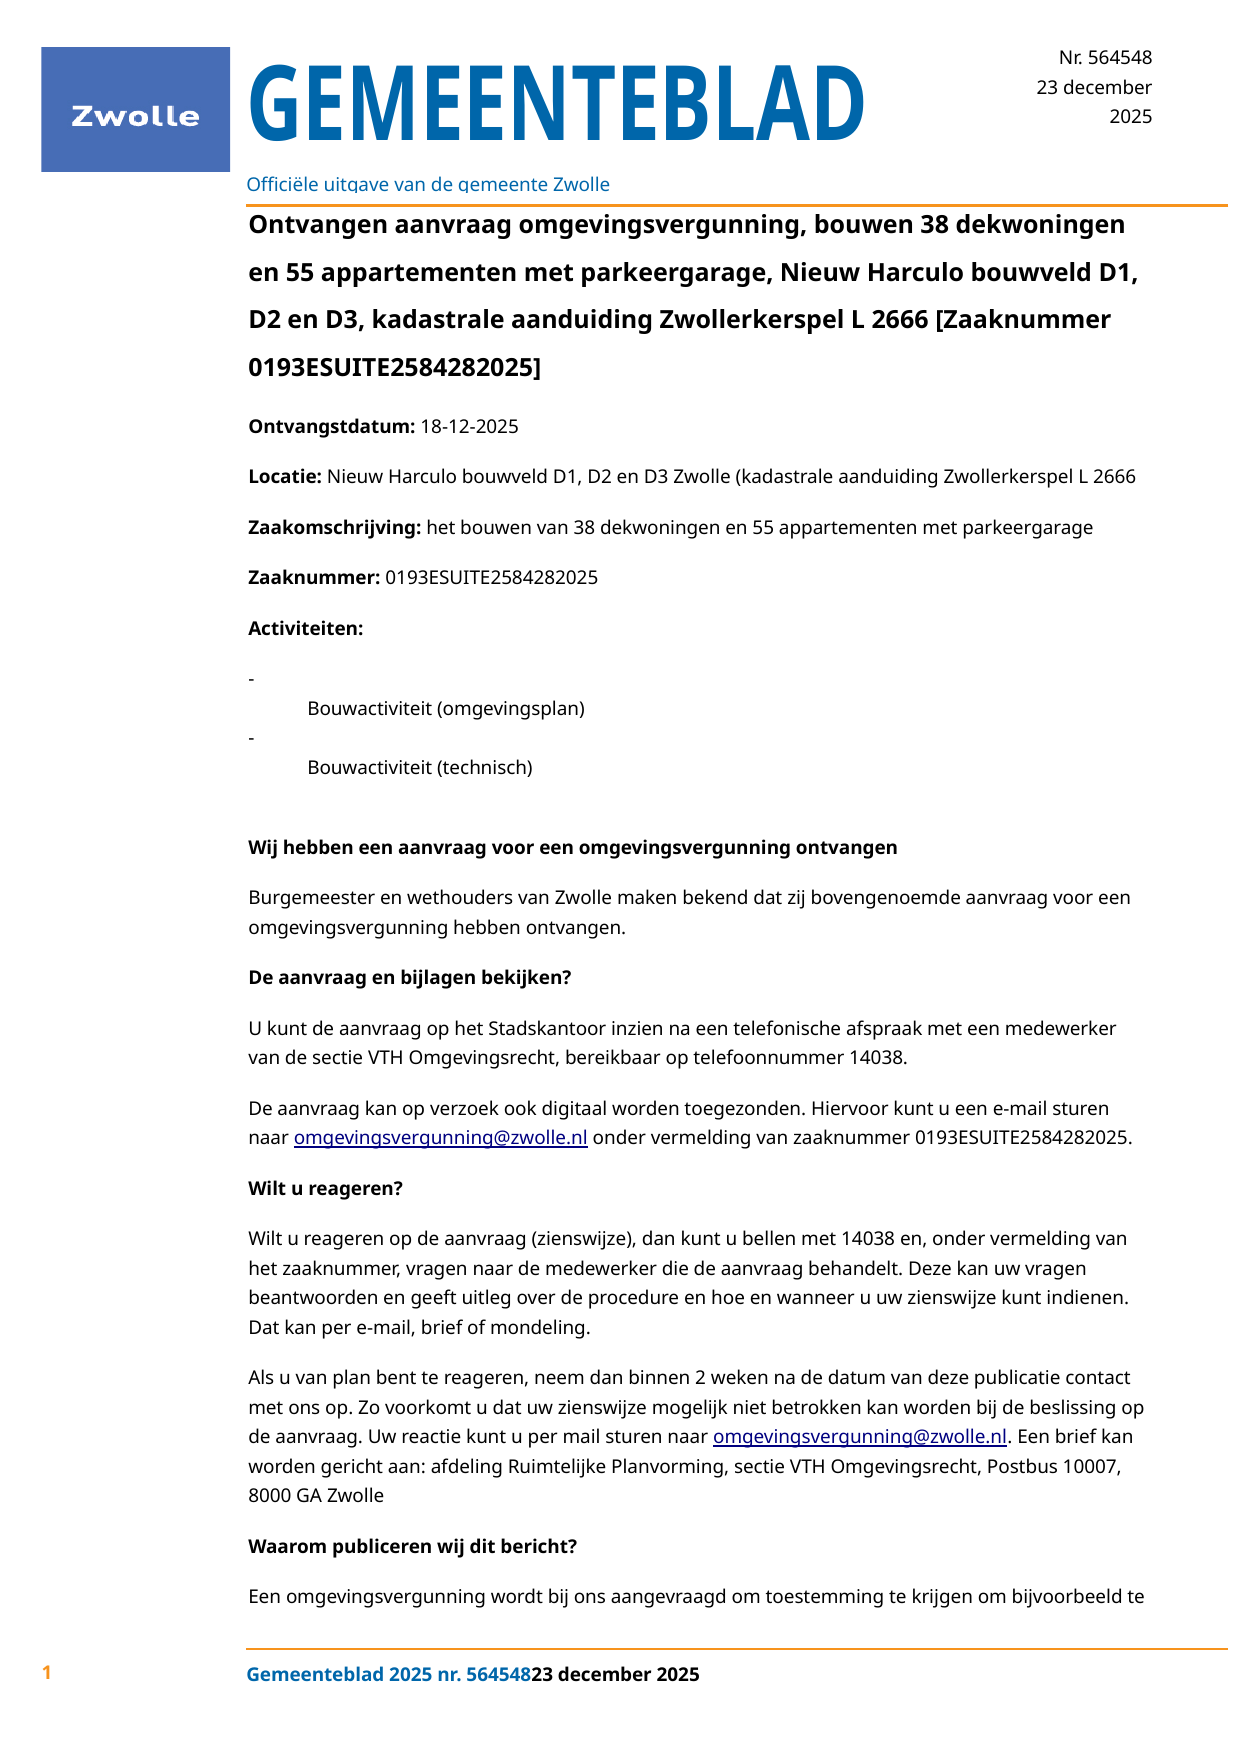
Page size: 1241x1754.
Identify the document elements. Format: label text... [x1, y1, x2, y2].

text Zaaknummer: 0193ESUITE2584282025 [248, 564, 1152, 590]
picture [41, 47, 231, 172]
text Wilt u reageren? [248, 1175, 1152, 1201]
text Locatie: Nieuw Harculo bouwveld D1, D2 en D3 Zwolle (kadastrale aanduiding Zwollerkerspel L 2666 [248, 463, 1152, 489]
text Activiteiten: [248, 615, 1152, 641]
text Wij hebben een aanvraag voor een omgevingsvergunning ontvangen [248, 834, 1152, 860]
list Bouwactiviteit (technisch) [248, 754, 1152, 780]
text Burgemeester en wethouders van Zwolle maken bekend dat zij bovengenoemde aanvraag voor een omgevingsvergunning hebben ontvangen. [248, 884, 1152, 940]
text Wilt u reageren op de aanvraag (zienswijze), dan kunt u bellen met 14038 en, onder vermelding van het zaaknummer, vragen naar de medewerker die de aanvraag behandelt. Deze kan uw vragen beantwoorden en geeft uitleg over de procedure en hoe en wanneer u uw zienswijze kunt indienen. Dat kan per e-mail, brief of mondeling. [248, 1225, 1152, 1340]
text Ontvangstdatum: 18-12-2025 [248, 413, 1152, 439]
text Ontvangen aanvraag omgevingsvergunning, bouwen 38 dekwoningen en 55 appartementen met parkeergarage, Nieuw Harculo bouwveld D1, D2 en D3, kadastrale aanduiding Zwollerkerspel L 2666 [Zaaknummer 0193ESUITE2584282025] [248, 207, 1152, 384]
text U kunt de aanvraag op het Stadskantoor inzien na een telefonische afspraak met een medewerker van de sectie VTH Omgevingsrecht, bereikbaar op telefoonnummer 14038. [248, 1015, 1152, 1070]
text De aanvraag kan op verzoek ook digitaal worden toegezonden. Hiervoor kunt u een e-mail sturen naar omgevingsvergunning@zwolle.nl onder vermelding van zaaknummer 0193ESUITE2584282025. [248, 1095, 1152, 1150]
text Waarom publiceren wij dit bericht? [248, 1533, 1152, 1559]
text De aanvraag en bijlagen bekijken? [248, 964, 1152, 990]
text Zaakomschrijving: het bouwen van 38 dekwoningen en 55 appartementen met parkeergarage [248, 514, 1152, 540]
text Als u van plan bent te reageren, neem dan binnen 2 weken na de datum van deze publicatie contact met ons op. Zo voorkomt u dat uw zienswijze mogelijk niet betrokken kan worden bij de beslissing op de aanvraag. Uw reactie kunt u per mail sturen naar omgevingsvergunning@zwolle.nl. Een brief kan worden gericht aan: afdeling Ruimtelijke Planvorming, sectie VTH Omgevingsrecht, Postbus 10007, 8000 GA Zwolle [248, 1364, 1152, 1508]
list Bouwactiviteit (omgevingsplan) [248, 695, 1152, 721]
text Een omgevingsvergunning wordt bij ons aangevraagd om toestemming te krijgen om bijvoorbeeld te [248, 1583, 1152, 1609]
